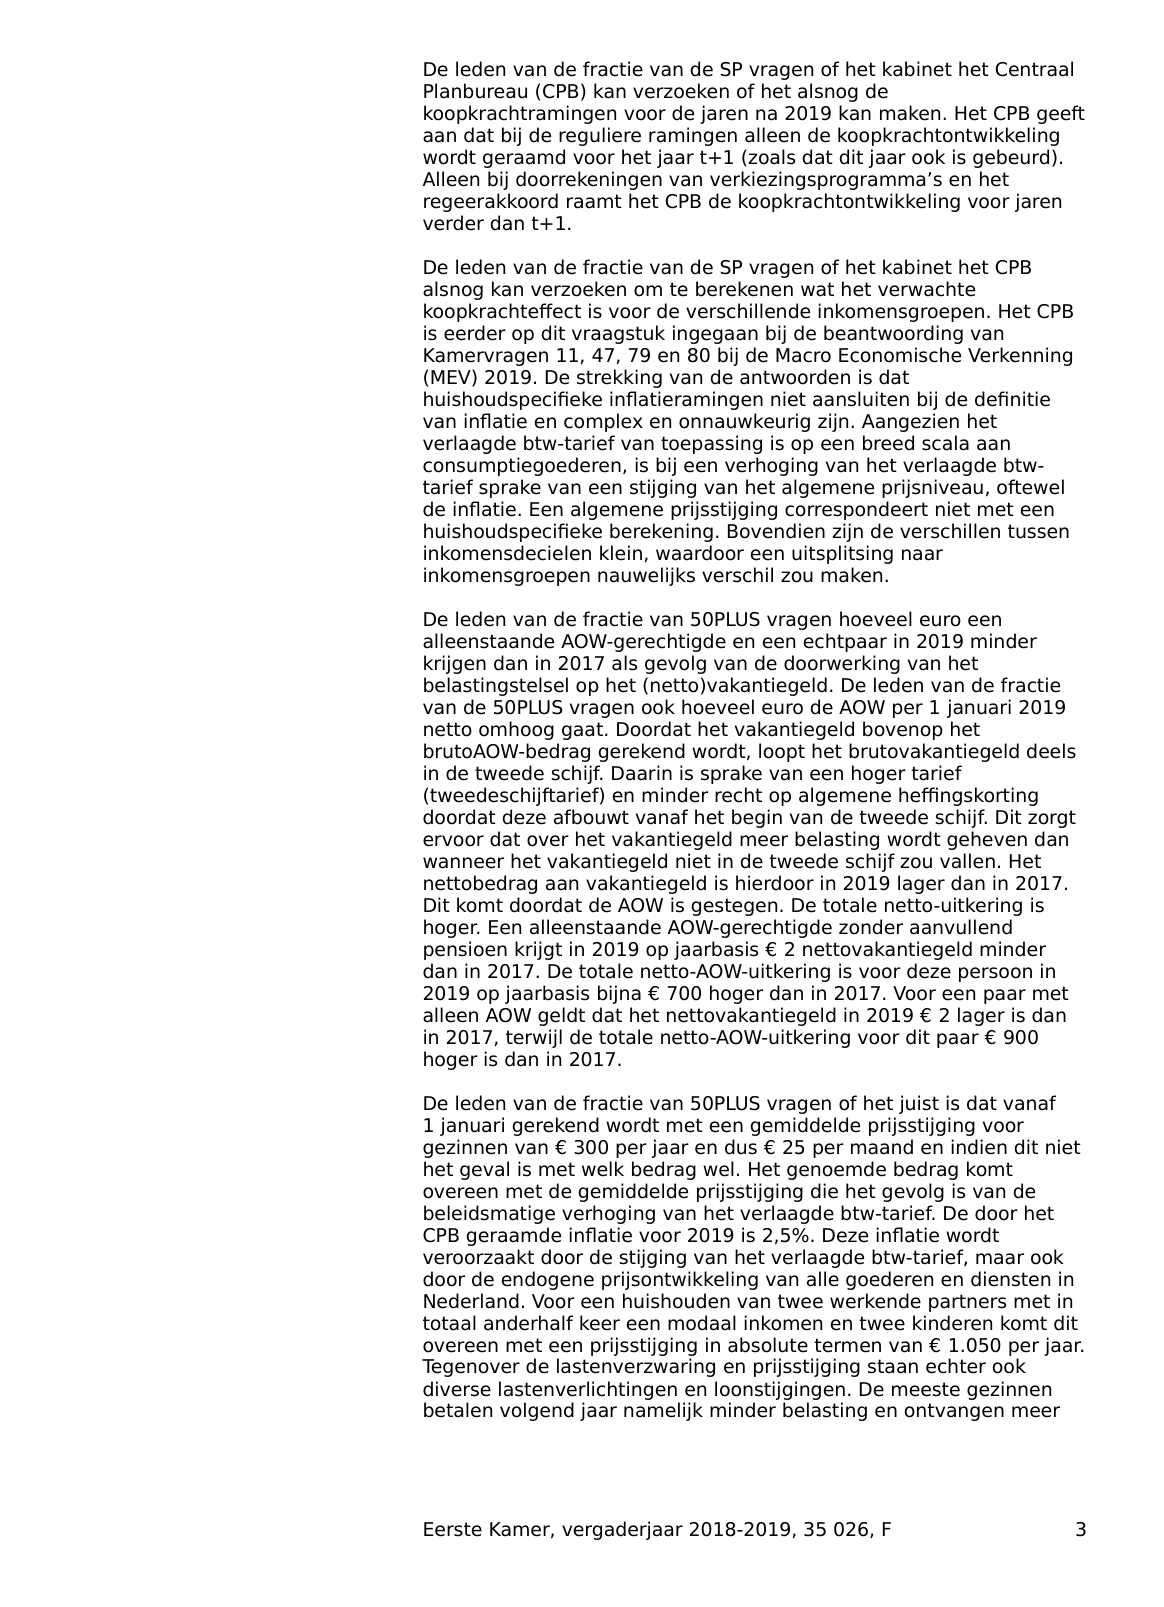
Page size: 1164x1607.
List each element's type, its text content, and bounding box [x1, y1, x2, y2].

text De leden van de fractie van 50PLUS vragen hoeveel euro een alleenstaande AOW-gerechtigde en een echtpaar in 2019 minder krijgen dan in 2017 als gevolg van de doorwerking van het belastingstelsel op het (netto)vakantiegeld. De leden van de fractie van de 50PLUS vragen ook hoeveel euro de AOW per 1 januari 2019 netto omhoog gaat. Doordat het vakantiegeld bovenop het brutoAOW-bedrag gerekend wordt, loopt het brutovakantiegeld deels in de tweede schijf. Daarin is sprake van een hoger tarief (tweedeschijftarief) en minder recht op algemene heffingskorting doordat deze afbouwt vanaf het begin van de tweede schijf. Dit zorgt ervoor dat over het vakantiegeld meer belasting wordt geheven dan wanneer het vakantiegeld niet in de tweede schijf zou vallen. Het nettobedrag aan vakantiegeld is hierdoor in 2019 lager dan in 2017. Dit komt doordat de AOW is gestegen. De totale netto-uitkering is hoger. Een alleenstaande AOW-gerechtigde zonder aanvullend pensioen krijgt in 2019 op jaarbasis € 2 nettovakantiegeld minder dan in 2017. De totale netto-AOW-uitkering is voor deze persoon in 2019 op jaarbasis bijna € 700 hoger dan in 2017. Voor een paar met alleen AOW geldt dat het nettovakantiegeld in 2019 € 2 lager is dan in 2017, terwijl de totale netto-AOW-uitkering voor dit paar € 900 hoger is dan in 2017. [422, 609, 1087, 1071]
text De leden van de fractie van 50PLUS vragen of het juist is dat vanaf 1 januari gerekend wordt met een gemiddelde prijsstijging voor gezinnen van € 300 per jaar en dus € 25 per maand en indien dit niet het geval is met welk bedrag wel. Het genoemde bedrag komt overeen met de gemiddelde prijsstijging die het gevolg is van de beleidsmatige verhoging van het verlaagde btw-tarief. De door het CPB geraamde inflatie voor 2019 is 2,5%. Deze inflatie wordt veroorzaakt door de stijging van het verlaagde btw-tarief, maar ook door de endogene prijsontwikkeling van alle goederen en diensten in Nederland. Voor een huishouden van twee werkende partners met in totaal anderhalf keer een modaal inkomen en twee kinderen komt dit overeen met een prijsstijging in absolute termen van € 1.050 per jaar. Tegenover de lastenverzwaring en prijsstijging staan echter ook diverse lastenverlichtingen en loonstijgingen. De meeste gezinnen betalen volgend jaar namelijk minder belasting en ontvangen meer [422, 1093, 1087, 1422]
text De leden van de fractie van de SP vragen of het kabinet het Centraal Planbureau (CPB) kan verzoeken of het alsnog de koopkrachtramingen voor de jaren na 2019 kan maken. Het CPB geeft aan dat bij de reguliere ramingen alleen de koopkrachtontwikkeling wordt geraamd voor het jaar t+1 (zoals dat dit jaar ook is gebeurd). Alleen bij doorrekeningen van verkiezingsprogramma’s en het regeerakkoord raamt het CPB de koopkrachtontwikkeling voor jaren verder dan t+1. [422, 59, 1087, 235]
text De leden van de fractie van de SP vragen of het kabinet het CPB alsnog kan verzoeken om te berekenen wat het verwachte koopkrachteffect is voor de verschillende inkomensgroepen. Het CPB is eerder op dit vraagstuk ingegaan bij de beantwoording van Kamervragen 11, 47, 79 en 80 bij de Macro Economische Verkenning (MEV) 2019. De strekking van de antwoorden is dat huishoudspecifieke inflatieramingen niet aansluiten bij de definitie van inflatie en complex en onnauwkeurig zijn. Aangezien het verlaagde btw-tarief van toepassing is op een breed scala aan consumptiegoederen, is bij een verhoging van het verlaagde btw-tarief sprake van een stijging van het algemene prijsniveau, oftewel de inflatie. Een algemene prijsstijging correspondeert niet met een huishoudspecifieke berekening. Bovendien zijn de verschillen tussen inkomensdecielen klein, waardoor een uitsplitsing naar inkomensgroepen nauwelijks verschil zou maken. [422, 257, 1087, 587]
